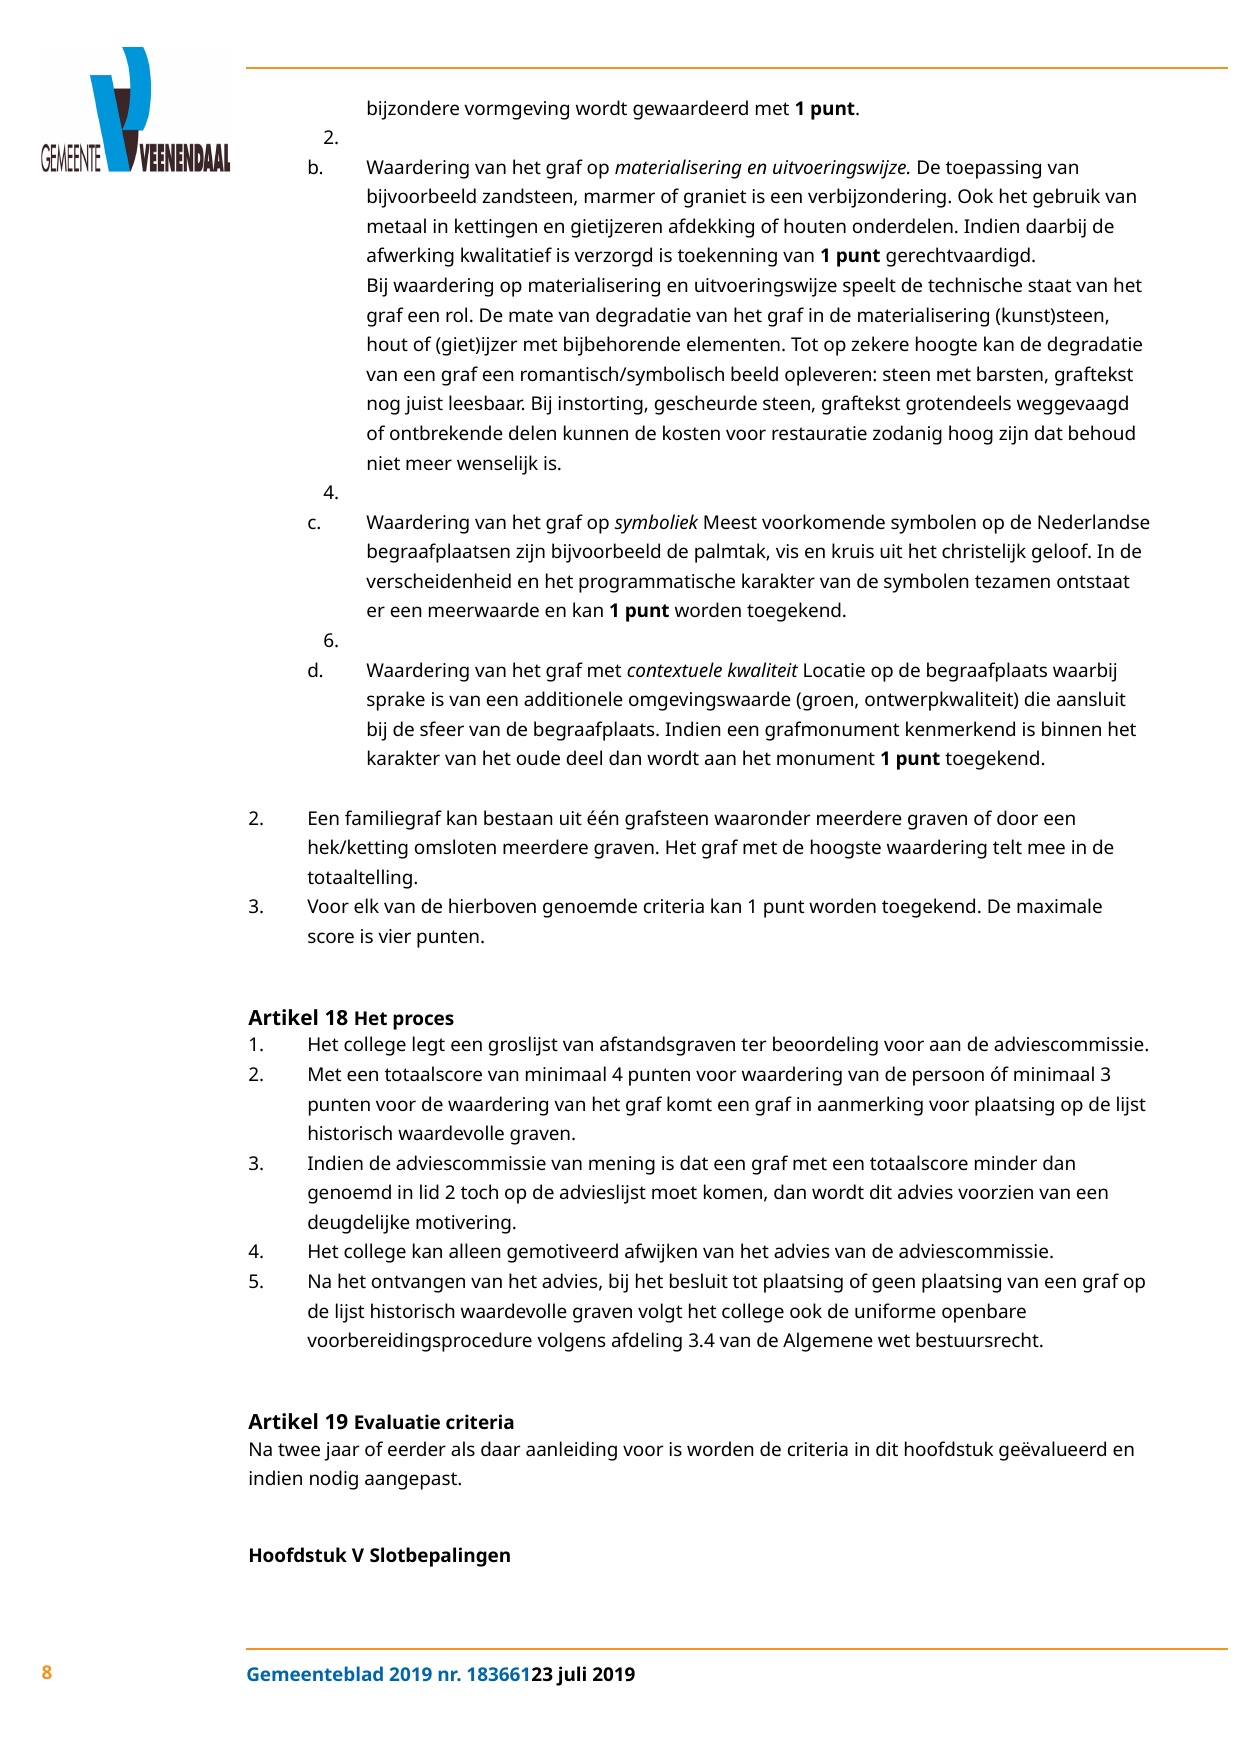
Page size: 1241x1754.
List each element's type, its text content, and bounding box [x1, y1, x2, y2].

picture [41, 47, 130, 172]
list Bij waardering op materialisering en uitvoeringswijze speelt de technische staat van het graf een rol. De mate van degradatie van het graf in de materialisering (kunst)steen, hout of (giet)ijzer met bijbehorende elementen. Tot op zekere hoogte kan de degradatie van een graf een romantisch/symbolisch beeld opleveren: steen met barsten, graftekst nog juist leesbaar. Bij instorting, gescheurde steen, graftekst grotendeels weggevaagd of ontbrekende delen kunnen de kosten voor restauratie zodanig hoog zijn dat behoud niet meer wenselijk is. [307, 272, 1152, 476]
text Hoofdstuk V Slotbepalingen [248, 1541, 1152, 1569]
list Indien de adviescommissie van mening is dat een graf met een totaalscore minder dan genoemd in lid 2 toch op de advieslijst moet komen, dan wordt dit advies voorzien van een deugdelijke motivering. [248, 1150, 1152, 1235]
list Het college kan alleen gemotiveerd afwijken van het advies van de adviescommissie. [248, 1239, 1152, 1264]
list Waardering van het graf op materialisering en uitvoeringswijze. De toepassing van bijvoorbeeld zandsteen, marmer of graniet is een verbijzondering. Ook het gebruik van metaal in kettingen en gietijzeren afdekking of houten onderdelen. Indien daarbij de afwerking kwalitatief is verzorgd is toekenning van 1 punt gerechtvaardigd. [307, 154, 1152, 268]
list Waardering van het graf met contextuele kwaliteit Locatie op de begraafplaats waarbij sprake is van een additionele omgevingswaarde (groen, ontwerpkwaliteit) die aansluit bij de sfeer van de begraafplaats. Indien een grafmonument kenmerkend is binnen het karakter van het oude deel dan wordt aan het monument 1 punt toegekend. [307, 657, 1152, 771]
list Met een totaalscore van minimaal 4 punten voor waardering van de persoon óf minimaal 3 punten voor de waardering van het graf komt een graf in aanmerking voor plaatsing op de lijst historisch waardevolle graven. [248, 1061, 1152, 1146]
text Artikel 19 Evaluatie criteria [248, 1407, 1152, 1436]
list Waardering van het graf op symboliek Meest voorkomende symbolen op de Nederlandse begraafplaatsen zijn bijvoorbeeld de palmtak, vis en kruis uit het christelijk geloof. In de verscheidenheid en het programmatische karakter van de symbolen tezamen ontstaat er een meerwaarde en kan 1 punt worden toegekend. [307, 509, 1152, 623]
text Na twee jaar of eerder als daar aanleiding voor is worden de criteria in dit hoofdstuk geëvalueerd en indien nodig aangepast. [248, 1436, 1152, 1491]
picture [123, 47, 231, 172]
text Artikel 18 Het proces [248, 1003, 1152, 1032]
list Voor elk van de hierboven genoemde criteria kan 1 punt worden toegekend. De maximale score is vier punten. [248, 893, 1152, 949]
list Het college legt een groslijst van afstandsgraven ter beoordeling voor aan de adviescommissie. [248, 1032, 1152, 1057]
list bijzondere vormgeving wordt gewaardeerd met 1 punt. [307, 95, 1152, 121]
list Na het ontvangen van het advies, bij het besluit tot plaatsing of geen plaatsing van een graf op de lijst historisch waardevolle graven volgt het college ook de uniforme openbare voorbereidingsprocedure volgens afdeling 3.4 van de Algemene wet bestuursrecht. [248, 1268, 1152, 1353]
list Een familiegraf kan bestaan uit één grafsteen waaronder meerdere graven of door een hek/ketting omsloten meerdere graven. Het graf met de hoogste waardering telt mee in de totaaltelling. [248, 805, 1152, 890]
